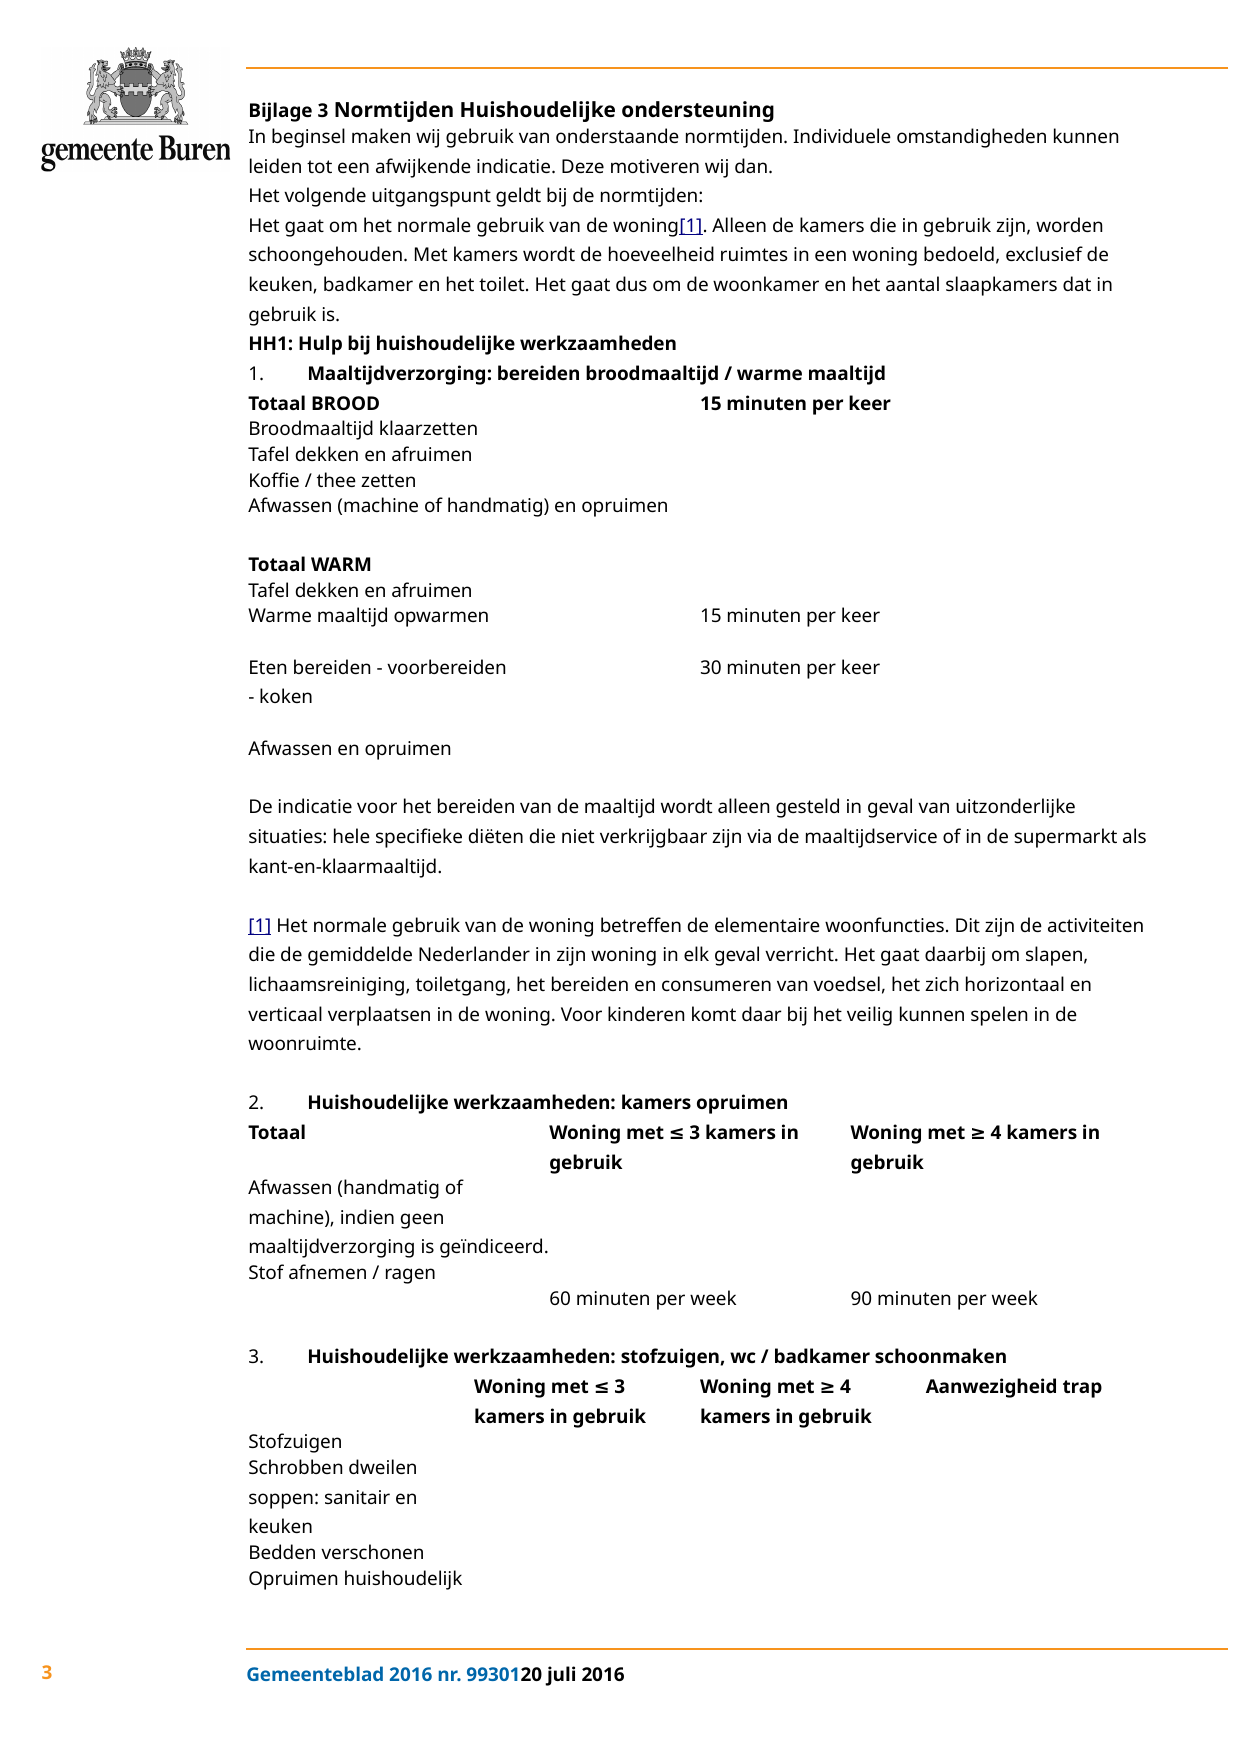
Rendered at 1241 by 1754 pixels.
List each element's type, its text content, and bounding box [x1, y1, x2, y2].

table_cell Koffie / thee zetten [248, 467, 700, 493]
text [1] Het normale gebruik van de woning betreffen de elementaire woonfuncties. Dit zijn de activiteiten die de gemiddelde Nederlander in zijn woning in elk geval verricht. Het gaat daarbij om slapen, lichaamsreiniging, toiletgang, het bereiden en consumeren van voedsel, het zich horizontaal en verticaal verplaatsen in de woning. Voor kinderen komt daar bij het veilig kunnen spelen in de woonruimte. [248, 912, 1152, 1056]
table_cell [926, 1429, 1152, 1454]
table_cell [474, 1429, 700, 1454]
picture [41, 47, 231, 172]
table_cell [700, 493, 1152, 518]
table_cell [248, 710, 700, 735]
table_cell Afwassen en opruimen [248, 735, 700, 761]
table_header Woning met ≥ 4 kamers in gebruik [700, 1374, 926, 1429]
table_header Totaal BROOD [248, 390, 700, 415]
list Huishoudelijke werkzaamheden: kamers opruimen [248, 1089, 1152, 1115]
list Huishoudelijke werkzaamheden: stofzuigen, wc / badkamer schoonmaken [248, 1344, 1152, 1369]
table_cell Tafel dekken en afruimen [248, 441, 700, 467]
table_cell [248, 629, 700, 654]
table_cell Stof afnemen / ragen [248, 1260, 549, 1285]
table_cell 15 minuten per keer [700, 603, 1152, 628]
text Bijlage 3 Normtijden Huishoudelijke ondersteuning [248, 95, 1152, 123]
table_cell [700, 1429, 926, 1454]
table_cell 30 minuten per keer [700, 654, 1152, 709]
table_header Aanwezigheid trap [926, 1374, 1152, 1429]
table_cell [474, 1565, 700, 1591]
table_header Totaal WARM [248, 551, 700, 577]
table_cell 60 minuten per week [549, 1285, 850, 1311]
table_cell [700, 1539, 926, 1565]
table_cell Afwassen (handmatig of machine), indien geen maaltijdverzorging is geïndiceerd. [248, 1175, 549, 1259]
table_cell [700, 629, 1152, 654]
table_cell [926, 1565, 1152, 1591]
table_cell [926, 1455, 1152, 1539]
table_cell Broodmaaltijd klaarzetten [248, 415, 700, 441]
text De indicatie voor het bereiden van de maaltijd wordt alleen gesteld in geval van uitzonderlijke situaties: hele specifieke diëten die niet verkrijgbaar zijn via de maaltijdservice of in de supermarkt als kant-en-klaarmaaltijd. [248, 794, 1152, 879]
text Het volgende uitgangspunt geldt bij de normtijden: [248, 182, 1152, 208]
table_cell Tafel dekken en afruimen [248, 577, 700, 603]
text In beginsel maken wij gebruik van onderstaande normtijden. Individuele omstandigheden kunnen leiden tot een afwijkende indicatie. Deze motiveren wij dan. [248, 123, 1152, 179]
table_header [248, 1374, 474, 1429]
table_cell [474, 1455, 700, 1539]
table_cell Opruimen huishoudelijk [248, 1565, 474, 1591]
table_header Woning met ≤ 3 kamers in gebruik [474, 1374, 700, 1429]
table_cell Schrobben dweilen soppen: sanitair en keuken [248, 1455, 474, 1539]
table_header 15 minuten per keer [700, 390, 1152, 415]
text HH1: Hulp bij huishoudelijke werkzaamheden [248, 330, 1152, 356]
table_cell [700, 441, 1152, 467]
table_cell [248, 1285, 549, 1311]
table_cell Bedden verschonen [248, 1539, 474, 1565]
table_cell [700, 467, 1152, 493]
table_cell [850, 1260, 1152, 1285]
table_cell [700, 1565, 926, 1591]
table_cell [549, 1175, 850, 1259]
table_cell [700, 415, 1152, 441]
table_cell [700, 735, 1152, 761]
table_cell [700, 577, 1152, 603]
table_cell Stofzuigen [248, 1429, 474, 1454]
table_cell 90 minuten per week [850, 1285, 1152, 1311]
table_cell Eten bereiden - voorbereiden - koken [248, 654, 700, 709]
table_cell Afwassen (machine of handmatig) en opruimen [248, 493, 700, 518]
table_header Woning met ≥ 4 kamers in gebruik [850, 1119, 1152, 1174]
table_cell [700, 710, 1152, 735]
table_cell [474, 1539, 700, 1565]
list Maaltijdverzorging: bereiden broodmaaltijd / warme maaltijd [248, 360, 1152, 386]
table_header Woning met ≤ 3 kamers in gebruik [549, 1119, 850, 1174]
table_cell [700, 1455, 926, 1539]
table_cell [850, 1175, 1152, 1259]
text Het gaat om het normale gebruik van de woning[1]. Alleen de kamers die in gebruik zijn, worden schoongehouden. Met kamers wordt de hoeveelheid ruimtes in een woning bedoeld, exclusief de keuken, badkamer en het toilet. Het gaat dus om de woonkamer en het aantal slaapkamers dat in gebruik is. [248, 212, 1152, 327]
table_header Totaal [248, 1119, 549, 1174]
table_cell [926, 1539, 1152, 1565]
table_cell Warme maaltijd opwarmen [248, 603, 700, 628]
table_header [700, 551, 1152, 577]
table_cell [549, 1260, 850, 1285]
